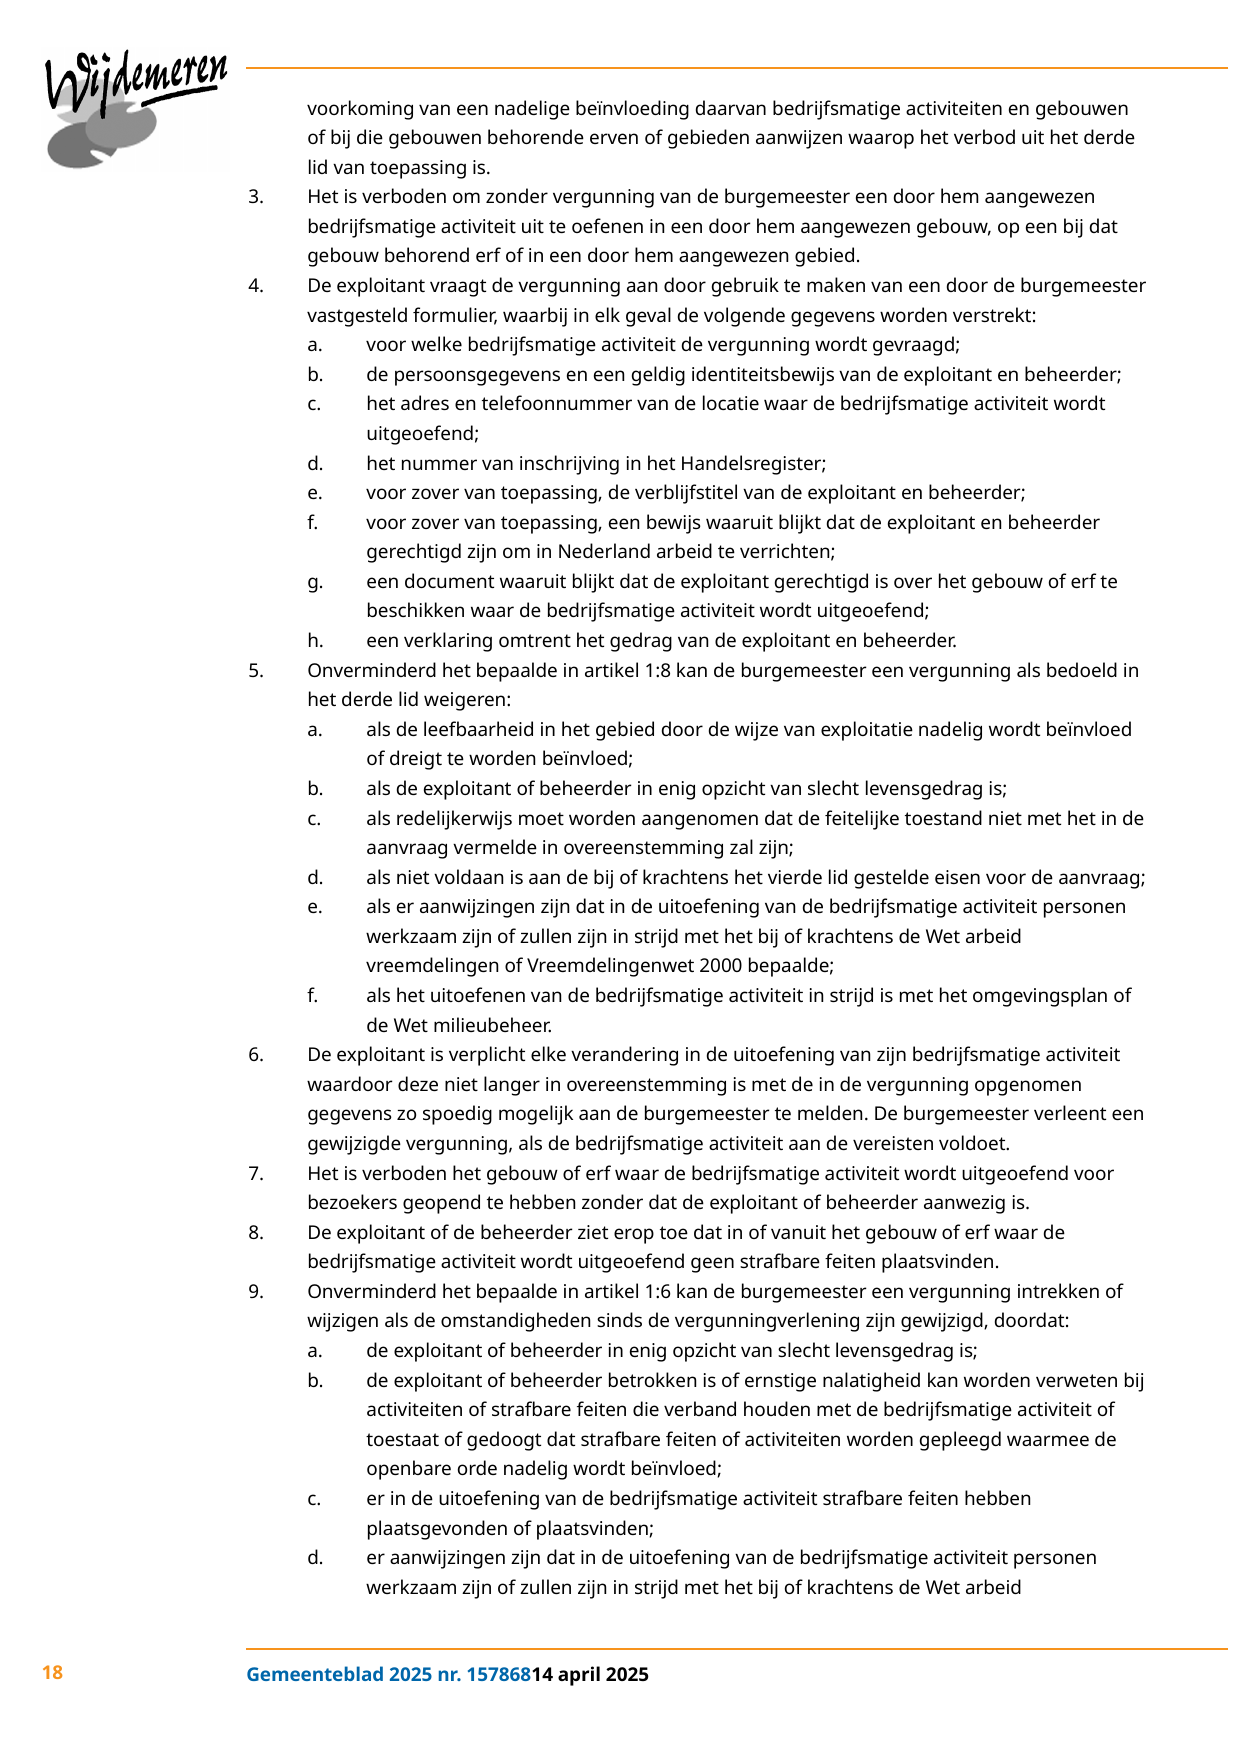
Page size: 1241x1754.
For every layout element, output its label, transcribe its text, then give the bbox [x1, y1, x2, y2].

list er in de uitoefening van de bedrijfsmatige activiteit strafbare feiten hebben plaatsgevonden of plaatsvinden; [307, 1485, 1152, 1541]
list het nummer van inschrijving in het Handelsregister; [307, 450, 1152, 476]
list de persoonsgegevens en een geldig identiteitsbewijs van de exploitant en beheerder; [307, 361, 1152, 387]
list voor welke bedrijfsmatige activiteit de vergunning wordt gevraagd; [307, 331, 1152, 357]
list de exploitant of beheerder betrokken is of ernstige nalatigheid kan worden verweten bij activiteiten of strafbare feiten die verband houden met de bedrijfsmatige activiteit of toestaat of gedoogt dat strafbare feiten of activiteiten worden gepleegd waarmee de openbare orde nadelig wordt beïnvloed; [307, 1367, 1152, 1481]
list voor zover van toepassing, de verblijfstitel van de exploitant en beheerder; [307, 479, 1152, 505]
picture [41, 47, 231, 172]
list als het uitoefenen van de bedrijfsmatige activiteit in strijd is met het omgevingsplan of de Wet milieubeheer. [307, 982, 1152, 1038]
list voorkoming van een nadelige beïnvloeding daarvan bedrijfsmatige activiteiten en gebouwen of bij die gebouwen behorende erven of gebieden aanwijzen waarop het verbod uit het derde lid van toepassing is. [248, 95, 1152, 180]
list voor zover van toepassing, een bewijs waaruit blijkt dat de exploitant en beheerder gerechtigd zijn om in Nederland arbeid te verrichten; [307, 509, 1152, 564]
list Onverminderd het bepaalde in artikel 1:6 kan de burgemeester een vergunning intrekken of wijzigen als de omstandigheden sinds de vergunningverlening zijn gewijzigd, doordat: [248, 1278, 1152, 1333]
list Onverminderd het bepaalde in artikel 1:8 kan de burgemeester een vergunning als bedoeld in het derde lid weigeren: [248, 657, 1152, 712]
list als de leefbaarheid in het gebied door de wijze van exploitatie nadelig wordt beïnvloed of dreigt te worden beïnvloed; [307, 716, 1152, 771]
list als redelijkerwijs moet worden aangenomen dat de feitelijke toestand niet met het in de aanvraag vermelde in overeenstemming zal zijn; [307, 805, 1152, 860]
list De exploitant vraagt de vergunning aan door gebruik te maken van een door de burgemeester vastgesteld formulier, waarbij in elk geval de volgende gegevens worden verstrekt: [248, 272, 1152, 328]
list Het is verboden om zonder vergunning van de burgemeester een door hem aangewezen bedrijfsmatige activiteit uit te oefenen in een door hem aangewezen gebouw, op een bij dat gebouw behorend erf of in een door hem aangewezen gebied. [248, 183, 1152, 268]
list een verklaring omtrent het gedrag van de exploitant en beheerder. [307, 627, 1152, 653]
list een document waaruit blijkt dat de exploitant gerechtigd is over het gebouw of erf te beschikken waar de bedrijfsmatige activiteit wordt uitgeoefend; [307, 568, 1152, 623]
list als niet voldaan is aan de bij of krachtens het vierde lid gestelde eisen voor de aanvraag; [307, 864, 1152, 890]
list er aanwijzingen zijn dat in de uitoefening van de bedrijfsmatige activiteit personen werkzaam zijn of zullen zijn in strijd met het bij of krachtens de Wet arbeid [307, 1544, 1152, 1600]
list Het is verboden het gebouw of erf waar de bedrijfsmatige activiteit wordt uitgeoefend voor bezoekers geopend te hebben zonder dat de exploitant of beheerder aanwezig is. [248, 1160, 1152, 1215]
list De exploitant is verplicht elke verandering in de uitoefening van zijn bedrijfsmatige activiteit waardoor deze niet langer in overeenstemming is met de in de vergunning opgenomen gegevens zo spoedig mogelijk aan de burgemeester te melden. De burgemeester verleent een gewijzigde vergunning, als de bedrijfsmatige activiteit aan de vereisten voldoet. [248, 1041, 1152, 1156]
list De exploitant of de beheerder ziet erop toe dat in of vanuit het gebouw of erf waar de bedrijfsmatige activiteit wordt uitgeoefend geen strafbare feiten plaatsvinden. [248, 1219, 1152, 1274]
list de exploitant of beheerder in enig opzicht van slecht levensgedrag is; [307, 1337, 1152, 1363]
list als de exploitant of beheerder in enig opzicht van slecht levensgedrag is; [307, 775, 1152, 801]
list als er aanwijzingen zijn dat in de uitoefening van de bedrijfsmatige activiteit personen werkzaam zijn of zullen zijn in strijd met het bij of krachtens de Wet arbeid vreemdelingen of Vreemdelingenwet 2000 bepaalde; [307, 893, 1152, 978]
list het adres en telefoonnummer van de locatie waar de bedrijfsmatige activiteit wordt uitgeoefend; [307, 391, 1152, 446]
